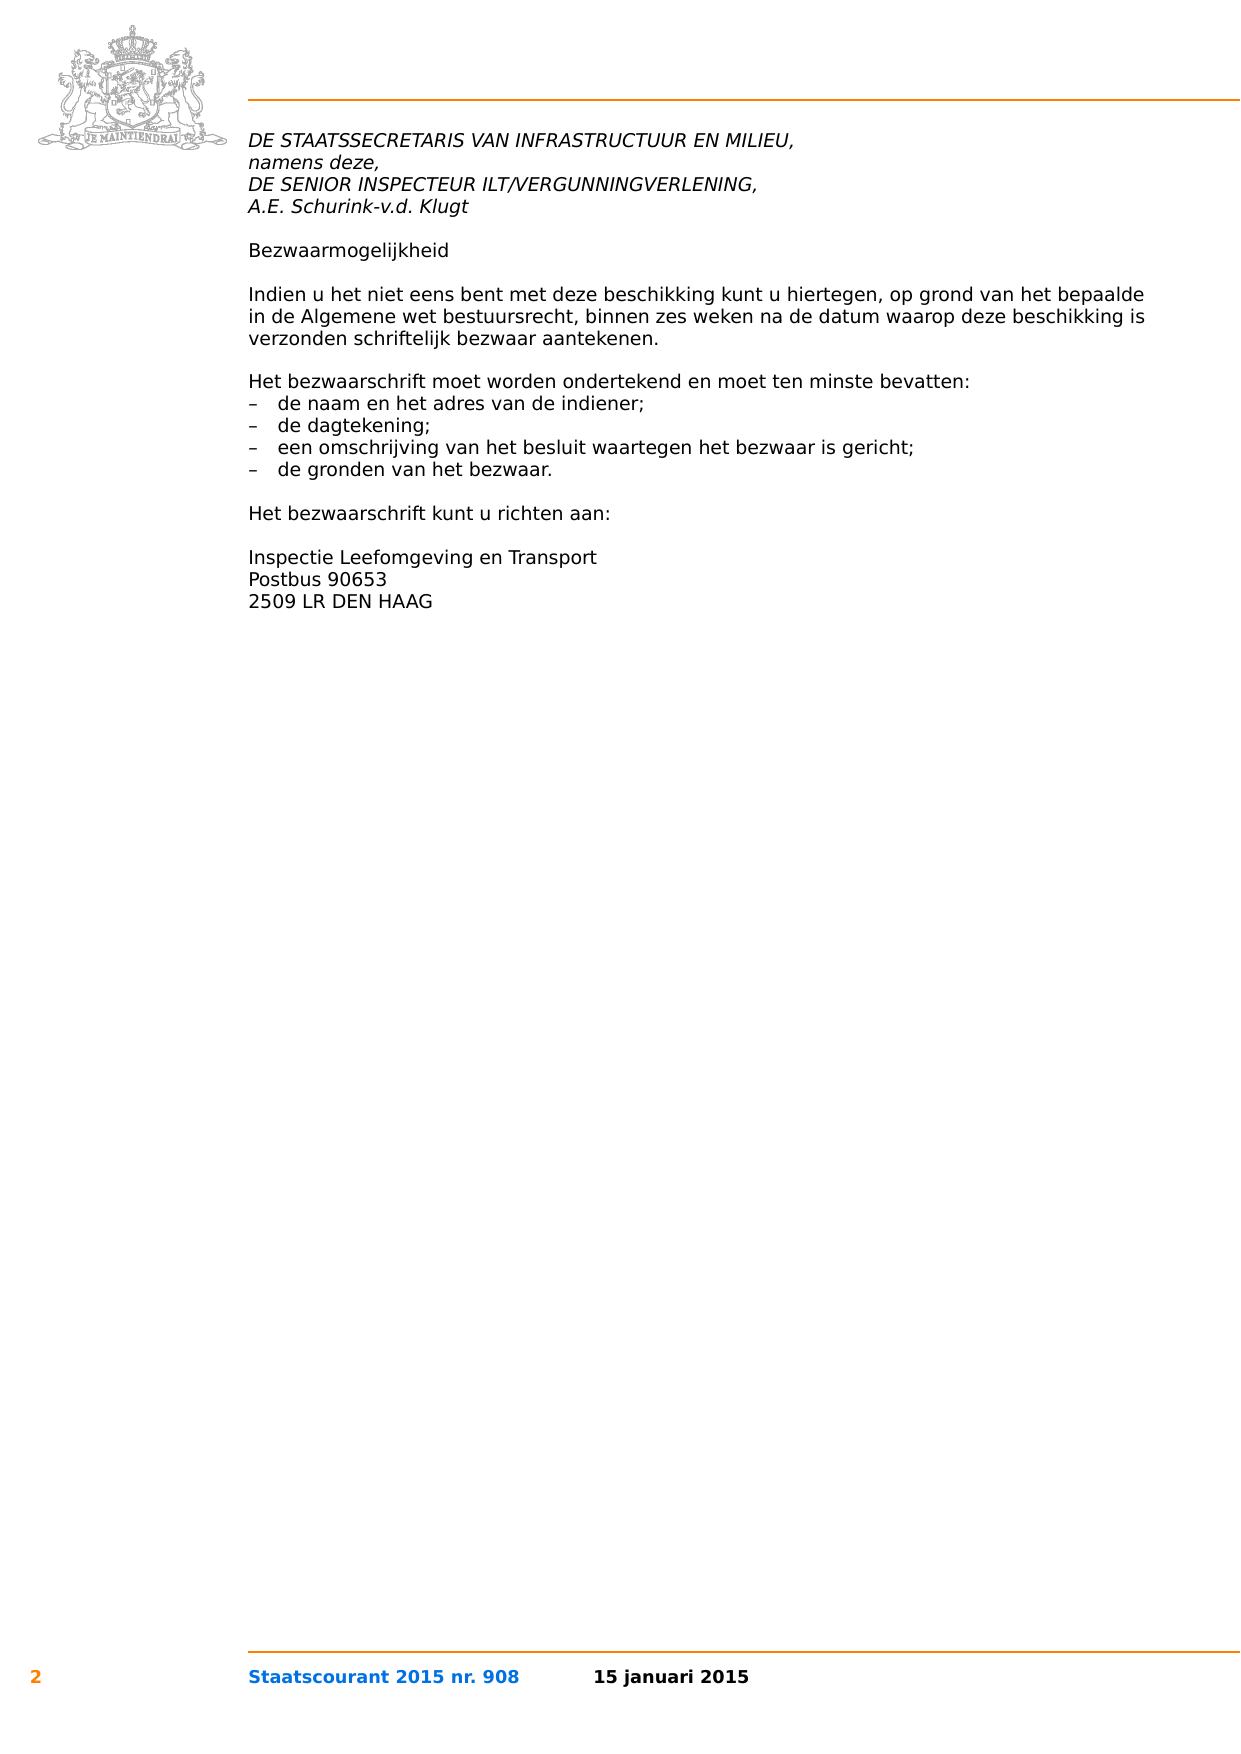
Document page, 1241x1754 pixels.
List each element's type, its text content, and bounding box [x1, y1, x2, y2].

text Postbus 90653 [248, 569, 1163, 591]
text – de gronden van het bezwaar. [248, 459, 1163, 481]
text Bezwaarmogelijkheid [248, 240, 1163, 262]
text – de naam en het adres van de indiener; [248, 393, 1163, 415]
text Indien u het niet eens bent met deze beschikking kunt u hiertegen, op grond van het bepaalde in de Algemene wet bestuursrecht, binnen zes weken na de datum waarop deze beschikking is verzonden schriftelijk bezwaar aantekenen. [248, 283, 1163, 349]
text Het bezwaarschrift moet worden ondertekend en moet ten minste bevatten: [248, 371, 1163, 393]
picture [38, 25, 227, 150]
text DE STAATSSECRETARIS VAN INFRASTRUCTUUR EN MILIEU, namens deze, DE SENIOR INSPECTEUR ILT/VERGUNNINGVERLENING, A.E. Schurink-v.d. Klugt [248, 130, 1163, 218]
text Inspectie Leefomgeving en Transport [248, 547, 1163, 569]
text 2509 LR DEN HAAG [248, 591, 1163, 613]
text – de dagtekening; [248, 415, 1163, 437]
text Het bezwaarschrift kunt u richten aan: [248, 503, 1163, 525]
text – een omschrijving van het besluit waartegen het bezwaar is gericht; [248, 437, 1163, 459]
